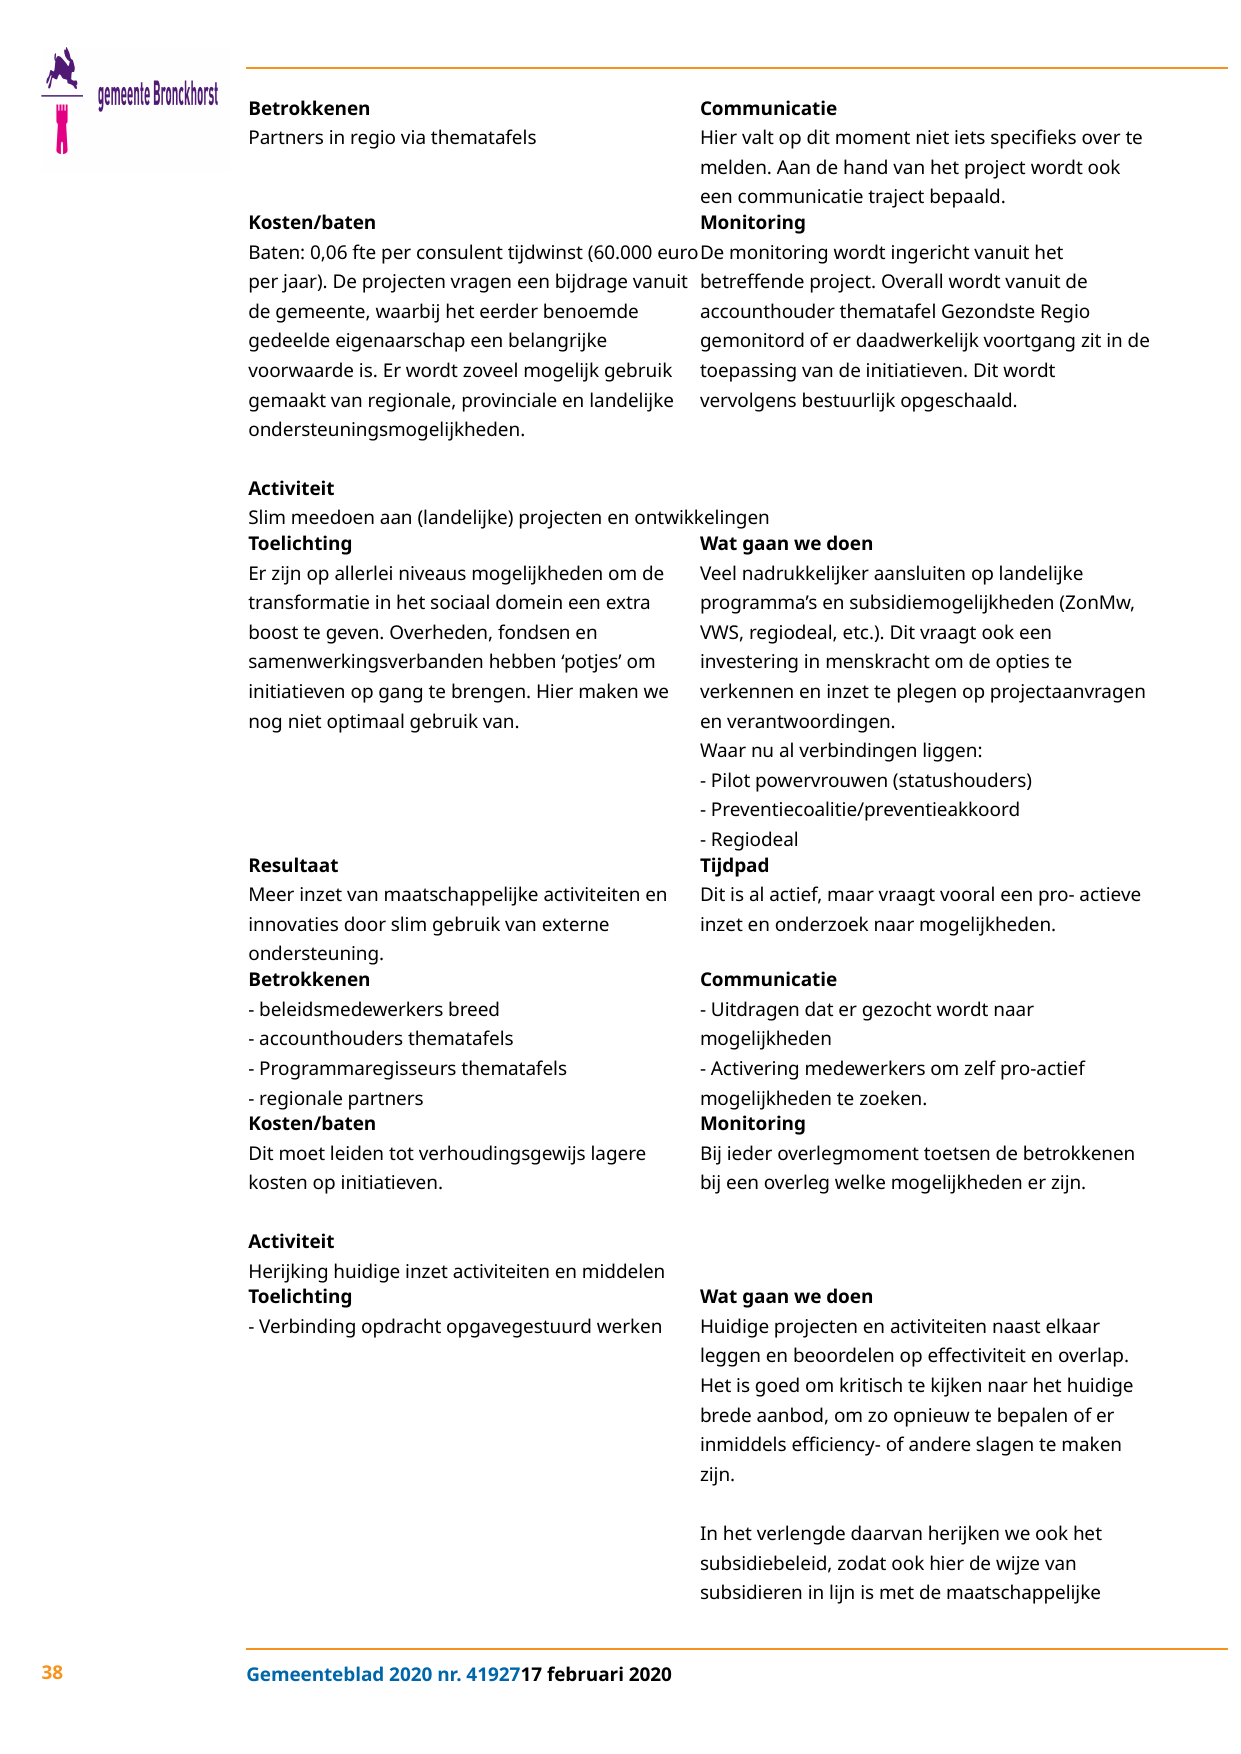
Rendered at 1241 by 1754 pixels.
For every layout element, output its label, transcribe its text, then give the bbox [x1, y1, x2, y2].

table_cell Kosten/baten Baten: 0,06 fte per consulent tijdwinst (60.000 euro per jaar). De projecten vragen een bijdrage vanuit de gemeente, waarbij het eerder benoemde gedeelde eigenaarschap een belangrijke voorwaarde is. Er wordt zoveel mogelijk gebruik gemaakt van regionale, provinciale en landelijke ondersteuningsmogelijkheden. [248, 209, 700, 442]
table_cell Wat gaan we doen Veel nadrukkelijker aansluiten op landelijke programma’s en subsidiemogelijkheden (ZonMw, VWS, regiodeal, etc.). Dit vraagt ook een investering in menskracht om de opties te verkennen en inzet te plegen op projectaanvragen en verantwoordingen. Waar nu al verbindingen liggen: - Pilot powervrouwen (statushouders) - Preventiecoalitie/preventieakkoord - Regiodeal [700, 530, 1152, 852]
table_header Activiteit Slim meedoen aan (landelijke) projecten en ontwikkelingen [248, 475, 1152, 530]
table_cell Betrokkenen Partners in regio via thematafels [248, 95, 700, 209]
table_cell Betrokkenen - beleidsmedewerkers breed - accounthouders thematafels - Programmaregisseurs thematafels - regionale partners [248, 966, 700, 1110]
table_cell Monitoring De monitoring wordt ingericht vanuit het betreffende project. Overall wordt vanuit de accounthouder thematafel Gezondste Regio gemonitord of er daadwerkelijk voortgang zit in de toepassing van de initiatieven. Dit wordt vervolgens bestuurlijk opgeschaald. [700, 209, 1152, 442]
table_cell Resultaat Meer inzet van maatschappelijke activiteiten en innovaties door slim gebruik van externe ondersteuning. [248, 852, 700, 966]
table_cell Communicatie Hier valt op dit moment niet iets specifieks over te melden. Aan de hand van het project wordt ook een communicatie traject bepaald. [700, 95, 1152, 209]
table_cell Tijdpad Dit is al actief, maar vraagt vooral een pro- actieve inzet en onderzoek naar mogelijkheden. [700, 852, 1152, 966]
table_cell Monitoring Bij ieder overlegmoment toetsen de betrokkenen bij een overleg welke mogelijkheden er zijn. [700, 1110, 1152, 1195]
table_cell Wat gaan we doen Huidige projecten en activiteiten naast elkaar leggen en beoordelen op effectiviteit en overlap. Het is goed om kritisch te kijken naar het huidige brede aanbod, om zo opnieuw te bepalen of er inmiddels efficiency- of andere slagen te maken zijn. In het verlengde daarvan herijken we ook het subsidiebeleid, zodat ook hier de wijze van subsidieren in lijn is met de maatschappelijke [700, 1284, 1152, 1605]
table_cell Kosten/baten Dit moet leiden tot verhoudingsgewijs lagere kosten op initiatieven. [248, 1110, 700, 1195]
table_header Activiteit Herijking huidige inzet activiteiten en middelen [248, 1228, 1152, 1283]
table_cell Communicatie - Uitdragen dat er gezocht wordt naar mogelijkheden - Activering medewerkers om zelf pro-actief mogelijkheden te zoeken. [700, 966, 1152, 1110]
table_cell Toelichting - Verbinding opdracht opgavegestuurd werken [248, 1284, 700, 1605]
table_cell Toelichting Er zijn op allerlei niveaus mogelijkheden om de transformatie in het sociaal domein een extra boost te geven. Overheden, fondsen en samenwerkingsverbanden hebben ‘potjes’ om initiatieven op gang te brengen. Hier maken we nog niet optimaal gebruik van. [248, 530, 700, 852]
picture [41, 47, 231, 172]
